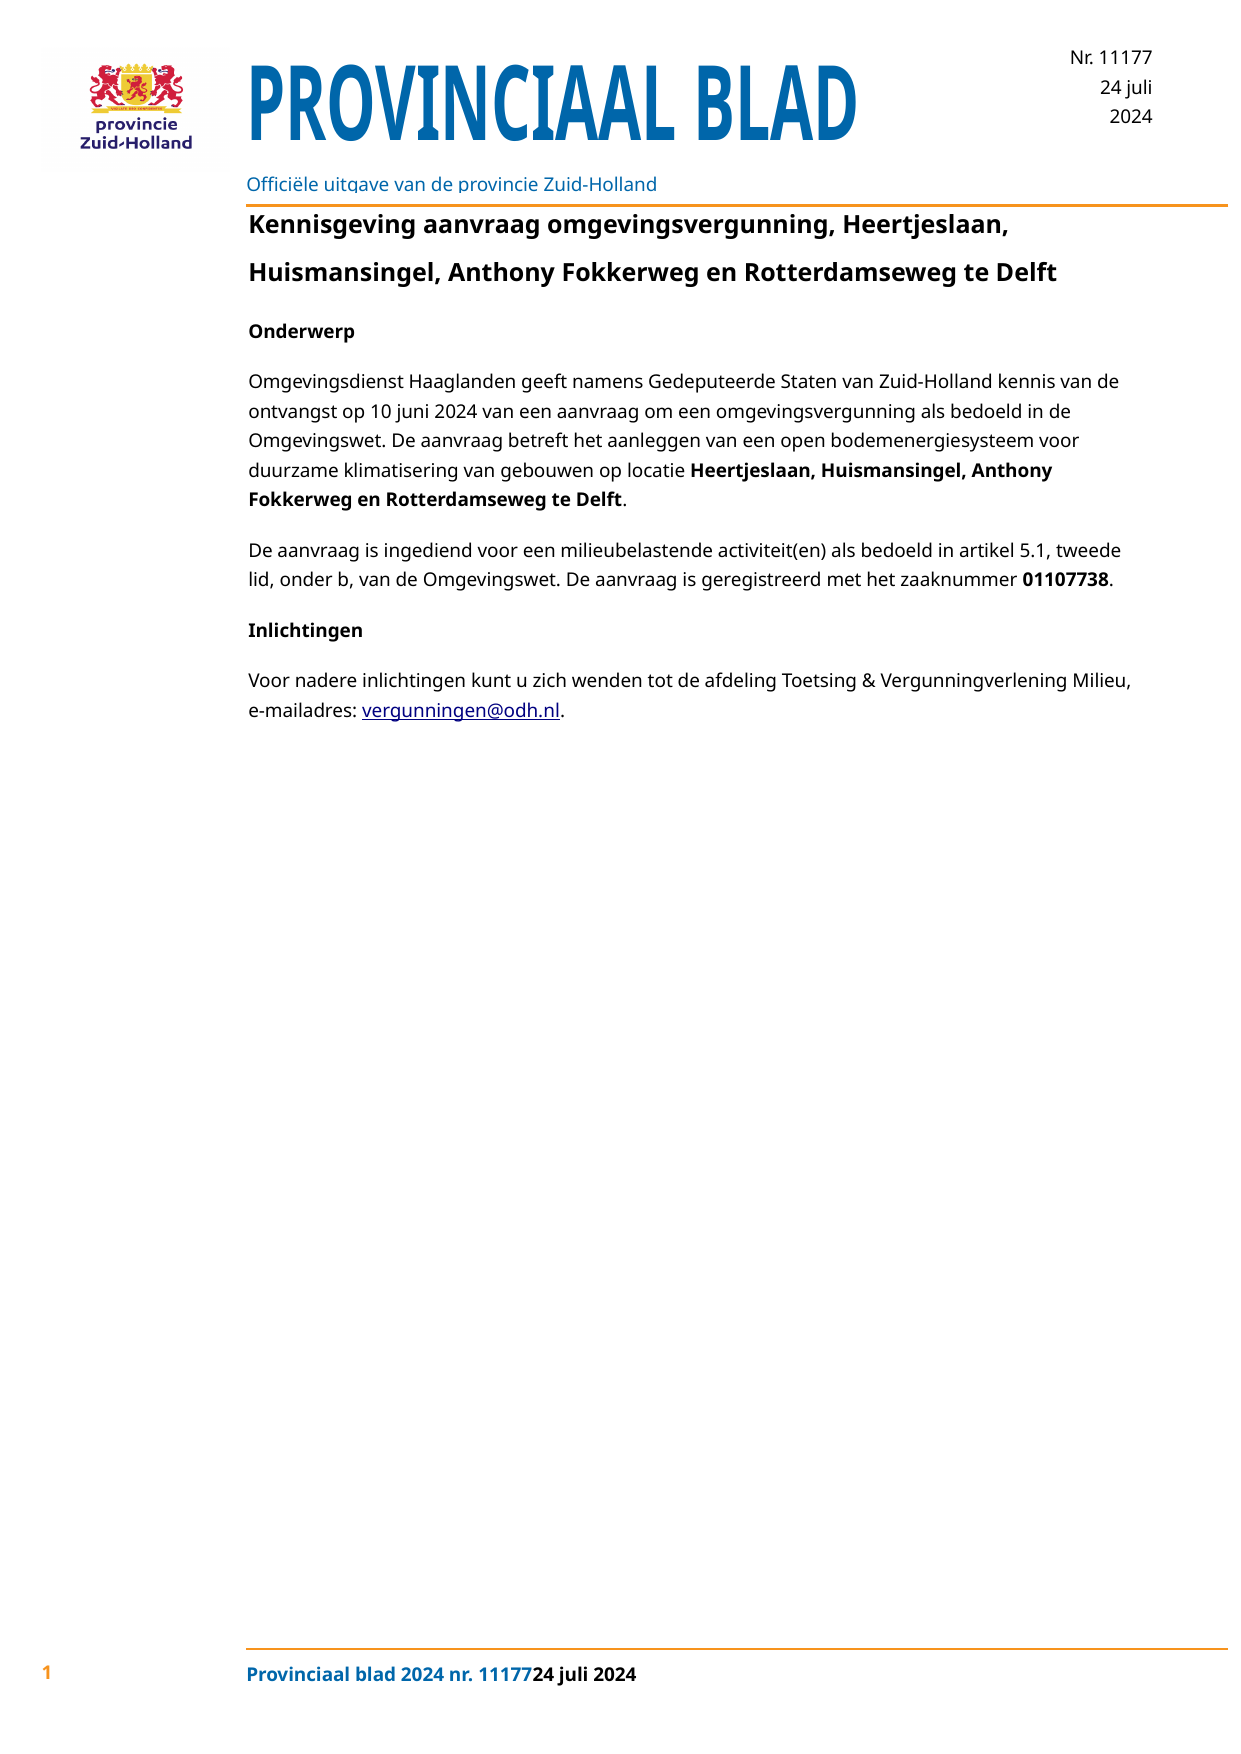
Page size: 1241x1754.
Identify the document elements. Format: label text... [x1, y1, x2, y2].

picture [41, 47, 231, 172]
text Omgevingsdienst Haaglanden geeft namens Gedeputeerde Staten van Zuid-Holland kennis van de ontvangst op 10 juni 2024 van een aanvraag om een omgevingsvergunning als bedoeld in de Omgevingswet. De aanvraag betreft het aanleggen van een open bodemenergiesysteem voor duurzame klimatisering van gebouwen op locatie Heertjeslaan, Huismansingel, Anthony Fokkerweg en Rotterdamseweg te Delft. [248, 368, 1152, 512]
text De aanvraag is ingediend voor een milieubelastende activiteit(en) als bedoeld in artikel 5.1, tweede lid, onder b, van de Omgevingswet. De aanvraag is geregistreerd met het zaaknummer 01107738. [248, 537, 1152, 592]
text Inlichtingen [248, 617, 1152, 643]
text Voor nadere inlichtingen kunt u zich wenden tot de afdeling Toetsing & Vergunningverlening Milieu, e-mailadres: vergunningen@odh.nl. [248, 667, 1152, 723]
text Kennisgeving aanvraag omgevingsvergunning, Heertjeslaan, Huismansingel, Anthony Fokkerweg en Rotterdamseweg te Delft [248, 207, 1152, 288]
text Onderwerp [248, 318, 1152, 344]
